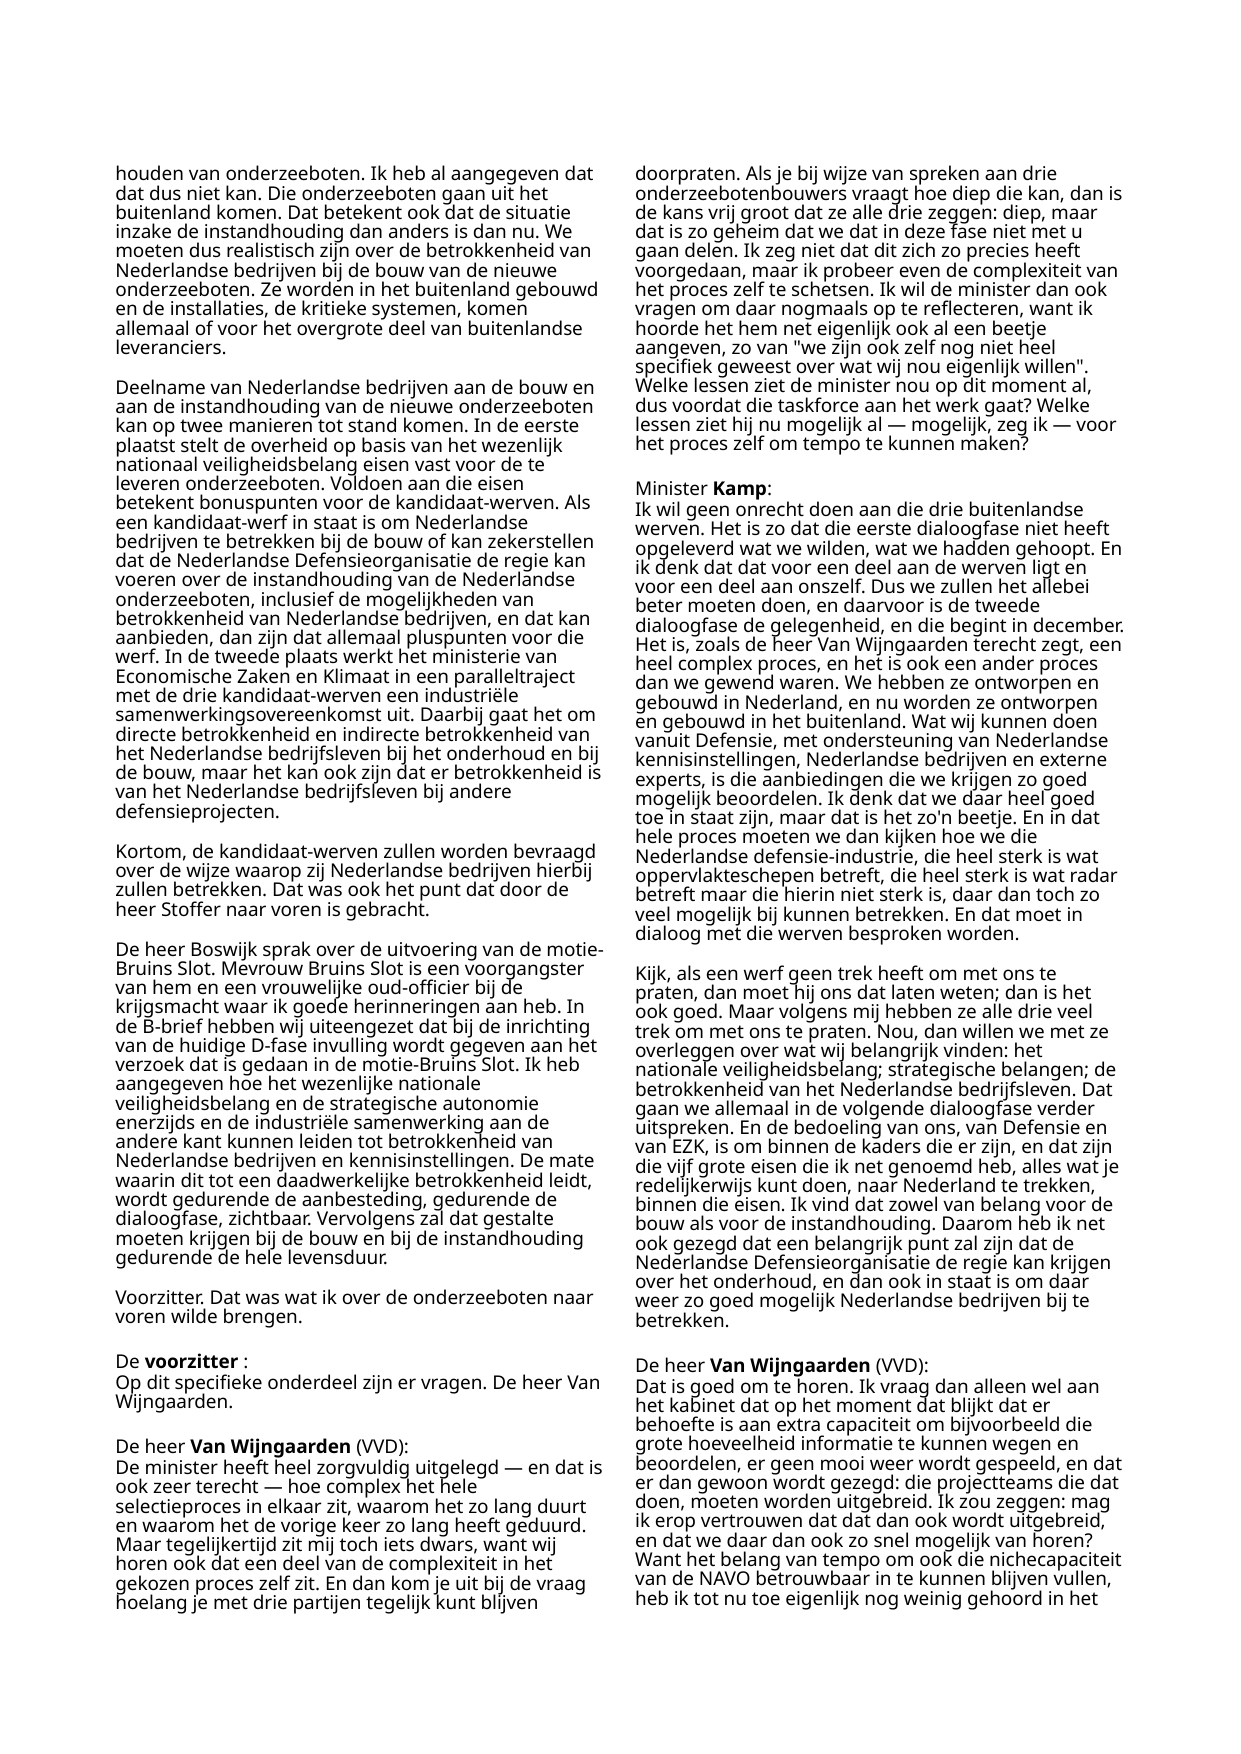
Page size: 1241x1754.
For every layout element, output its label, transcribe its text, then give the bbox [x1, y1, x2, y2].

text De minister heeft heel zorgvuldig uitgelegd — en dat is ook zeer terecht — hoe complex het hele selectieproces in elkaar zit, waarom het zo lang duurt en waarom het de vorige keer zo lang heeft geduurd. Maar tegelijkertijd zit mij toch iets dwars, want wij horen ook dat een deel van de complexiteit in het gekozen proces zelf zit. En dan kom je uit bij de vraag hoelang je met drie partijen tegelijk kunt blijven [115, 1459, 605, 1613]
text De heer Van Wijngaarden (VVD): [115, 1433, 605, 1459]
text Op dit specifieke onderdeel zijn er vragen. De heer Van Wijngaarden. [115, 1374, 605, 1412]
text De heer Van Wijngaarden (VVD): [635, 1352, 1125, 1378]
text Deelname van Nederlandse bedrijven aan de bouw en aan de instandhouding van de nieuwe onderzeeboten kan op twee manieren tot stand komen. In de eerste plaatst stelt de overheid op basis van het wezenlijk nationaal veiligheidsbelang eisen vast voor de te leveren onderzeeboten. Voldoen aan die eisen betekent bonuspunten voor de kandidaat-werven. Als een kandidaat-werf in staat is om Nederlandse bedrijven te betrekken bij de bouw of kan zekerstellen dat de Nederlandse Defensieorganisatie de regie kan voeren over de instandhouding van de Nederlandse onderzeeboten, inclusief de mogelijkheden van betrokkenheid van Nederlandse bedrijven, en dat kan aanbieden, dan zijn dat allemaal pluspunten voor die werf. In de tweede plaats werkt het ministerie van Economische Zaken en Klimaat in een paralleltraject met de drie kandidaat-werven een industriële samenwerkingsovereenkomst uit. Daarbij gaat het om directe betrokkenheid en indirecte betrokkenheid van het Nederlandse bedrijfsleven bij het onderhoud en bij de bouw, maar het kan ook zijn dat er betrokkenheid is van het Nederlandse bedrijfsleven bij andere defensieprojecten. [115, 379, 605, 822]
text Dat is goed om te horen. Ik vraag dan alleen wel aan het kabinet dat op het moment dat blijkt dat er behoefte is aan extra capaciteit om bijvoorbeeld die grote hoeveelheid informatie te kunnen wegen en beoordelen, er geen mooi weer wordt gespeeld, en dat er dan gewoon wordt gezegd: die projectteams die dat doen, moeten worden uitgebreid. Ik zou zeggen: mag ik erop vertrouwen dat dat dan ook wordt uitgebreid, en dat we daar dan ook zo snel mogelijk van horen? Want het belang van tempo om ook die nichecapaciteit van de NAVO betrouwbaar in te kunnen blijven vullen, heb ik tot nu toe eigenlijk nog weinig gehoord in het [635, 1378, 1125, 1609]
text De voorzitter : [115, 1348, 605, 1374]
text Minister Kamp: [635, 475, 1125, 501]
text Voorzitter. Dat was wat ik over de onderzeeboten naar voren wilde brengen. [115, 1289, 605, 1327]
text De heer Boswijk sprak over de uitvoering van de motie-Bruins Slot. Mevrouw Bruins Slot is een voorgangster van hem en een vrouwelijke oud-officier bij de krijgsmacht waar ik goede herinneringen aan heb. In de B-brief hebben wij uiteengezet dat bij de inrichting van de huidige D-fase invulling wordt gegeven aan het verzoek dat is gedaan in de motie-Bruins Slot. Ik heb aangegeven hoe het wezenlijke nationale veiligheidsbelang en de strategische autonomie enerzijds en de industriële samenwerking aan de andere kant kunnen leiden tot betrokkenheid van Nederlandse bedrijven en kennisinstellingen. De mate waarin dit tot een daadwerkelijke betrokkenheid leidt, wordt gedurende de aanbesteding, gedurende de dialoogfase, zichtbaar. Vervolgens zal dat gestalte moeten krijgen bij de bouw en bij de instandhouding gedurende de hele levensduur. [115, 941, 605, 1268]
text doorpraten. Als je bij wijze van spreken aan drie onderzeebotenbouwers vraagt hoe diep die kan, dan is de kans vrij groot dat ze alle drie zeggen: diep, maar dat is zo geheim dat we dat in deze fase niet met u gaan delen. Ik zeg niet dat dit zich zo precies heeft voorgedaan, maar ik probeer even de complexiteit van het proces zelf te schetsen. Ik wil de minister dan ook vragen om daar nogmaals op te reflecteren, want ik hoorde het hem net eigenlijk ook al een beetje aangeven, zo van "we zijn ook zelf nog niet heel specifiek geweest over wat wij nou eigenlijk willen". Welke lessen ziet de minister nou op dit moment al, dus voordat die taskforce aan het werk gaat? Welke lessen ziet hij nu mogelijk al — mogelijk, zeg ik — voor het proces zelf om tempo te kunnen maken? [635, 165, 1125, 454]
text houden van onderzeeboten. Ik heb al aangegeven dat dat dus niet kan. Die onderzeeboten gaan uit het buitenland komen. Dat betekent ook dat de situatie inzake de instandhouding dan anders is dan nu. We moeten dus realistisch zijn over de betrokkenheid van Nederlandse bedrijven bij de bouw van de nieuwe onderzeeboten. Ze worden in het buitenland gebouwd en de installaties, de kritieke systemen, komen allemaal of voor het overgrote deel van buitenlandse leveranciers. [115, 165, 605, 358]
text Kijk, als een werf geen trek heeft om met ons te praten, dan moet hij ons dat laten weten; dan is het ook goed. Maar volgens mij hebben ze alle drie veel trek om met ons te praten. Nou, dan willen we met ze overleggen over wat wij belangrijk vinden: het nationale veiligheidsbelang; strategische belangen; de betrokkenheid van het Nederlandse bedrijfsleven. Dat gaan we allemaal in de volgende dialoogfase verder uitspreken. En de bedoeling van ons, van Defensie en van EZK, is om binnen de kaders die er zijn, en dat zijn die vijf grote eisen die ik net genoemd heb, alles wat je redelijkerwijs kunt doen, naar Nederland te trekken, binnen die eisen. Ik vind dat zowel van belang voor de bouw als voor de instandhouding. Daarom heb ik net ook gezegd dat een belangrijk punt zal zijn dat de Nederlandse Defensieorganisatie de regie kan krijgen over het onderhoud, en dan ook in staat is om daar weer zo goed mogelijk Nederlandse bedrijven bij te betrekken. [635, 965, 1125, 1331]
text Kortom, de kandidaat-werven zullen worden bevraagd over de wijze waarop zij Nederlandse bedrijven hierbij zullen betrekken. Dat was ook het punt dat door de heer Stoffer naar voren is gebracht. [115, 843, 605, 920]
text Ik wil geen onrecht doen aan die drie buitenlandse werven. Het is zo dat die eerste dialoogfase niet heeft opgeleverd wat we wilden, wat we hadden gehoopt. En ik denk dat dat voor een deel aan de werven ligt en voor een deel aan onszelf. Dus we zullen het allebei beter moeten doen, en daarvoor is de tweede dialoogfase de gelegenheid, en die begint in december. Het is, zoals de heer Van Wijngaarden terecht zegt, een heel complex proces, en het is ook een ander proces dan we gewend waren. We hebben ze ontworpen en gebouwd in Nederland, en nu worden ze ontworpen en gebouwd in het buitenland. Wat wij kunnen doen vanuit Defensie, met ondersteuning van Nederlandse kennisinstellingen, Nederlandse bedrijven en externe experts, is die aanbiedingen die we krijgen zo goed mogelijk beoordelen. Ik denk dat we daar heel goed toe in staat zijn, maar dat is het zo'n beetje. En in dat hele proces moeten we dan kijken hoe we die Nederlandse defensie-industrie, die heel sterk is wat oppervlakteschepen betreft, die heel sterk is wat radar betreft maar die hierin niet sterk is, daar dan toch zo veel mogelijk bij kunnen betrekken. En dat moet in dialoog met die werven besproken worden. [635, 501, 1125, 944]
